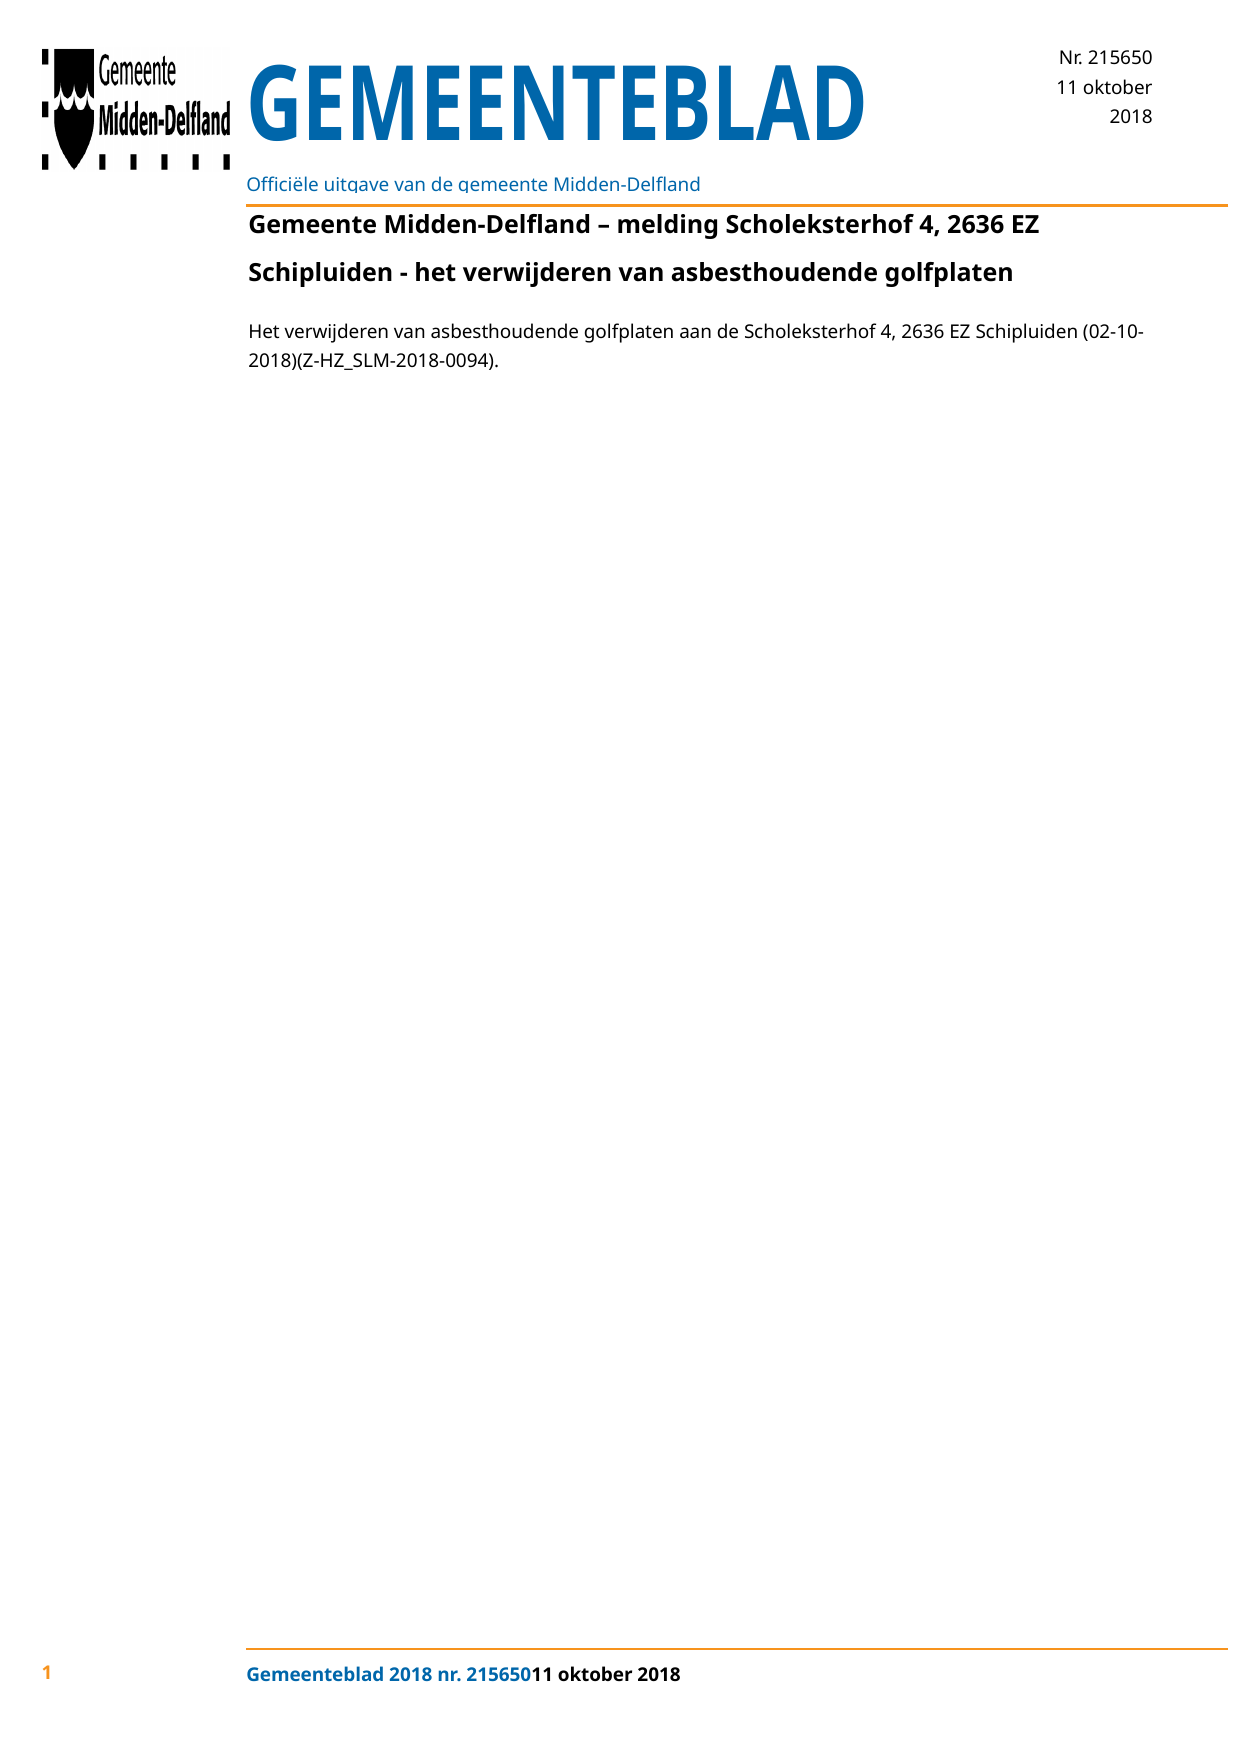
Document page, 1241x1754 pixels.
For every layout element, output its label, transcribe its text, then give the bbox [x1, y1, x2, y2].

text Gemeente Midden-Delfland – melding Scholeksterhof 4, 2636 EZ Schipluiden - het verwijderen van asbesthoudende golfplaten [248, 207, 1152, 288]
text Het verwijderen van asbesthoudende golfplaten aan de Scholeksterhof 4, 2636 EZ Schipluiden (02-10-2018)(Z-HZ_SLM-2018-0094). [248, 318, 1152, 373]
picture [41, 47, 231, 172]
